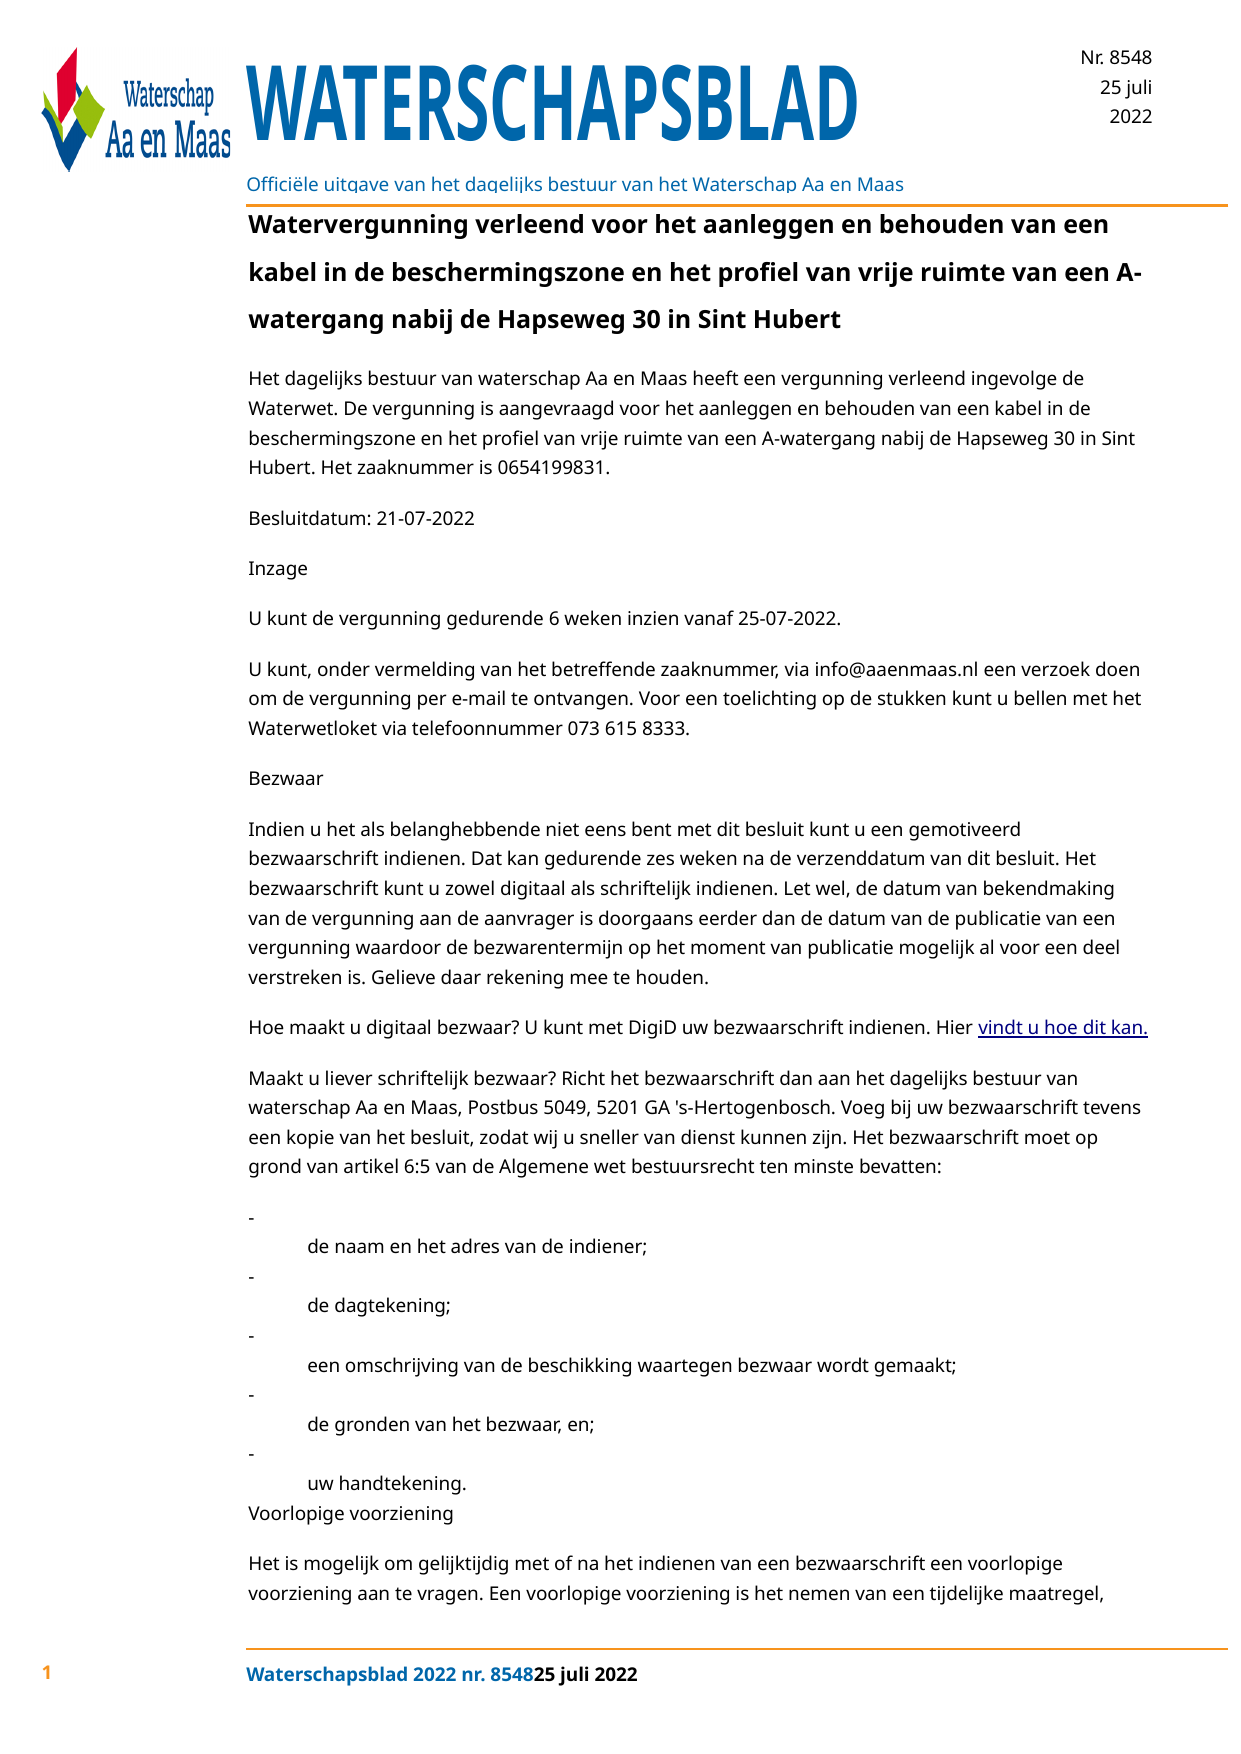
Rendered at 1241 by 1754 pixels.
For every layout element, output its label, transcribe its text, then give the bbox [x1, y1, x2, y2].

text U kunt, onder vermelding van het betreffende zaaknummer, via info@aaenmaas.nl een verzoek doen om de vergunning per e-mail te ontvangen. Voor een toelichting op de stukken kunt u bellen met het Waterwetloket via telefoonnummer 073 615 8333. [248, 656, 1152, 741]
picture [41, 47, 231, 172]
text Watervergunning verleend voor het aanleggen en behouden van een kabel in de beschermingszone en het profiel van vrije ruimte van een A-watergang nabij de Hapseweg 30 in Sint Hubert [248, 207, 1152, 336]
list de gronden van het bezwaar, en; [248, 1411, 1152, 1437]
text Hoe maakt u digitaal bezwaar? U kunt met DigiD uw bezwaarschrift indienen. Hier vindt u hoe dit kan. [248, 1014, 1152, 1040]
list de naam en het adres van de indiener; [248, 1233, 1152, 1259]
text U kunt de vergunning gedurende 6 weken inzien vanaf 25-07-2022. [248, 606, 1152, 631]
text Voorlopige voorziening [248, 1500, 1152, 1525]
text Het is mogelijk om gelijktijdig met of na het indienen van een bezwaarschrift een voorlopige voorziening aan te vragen. Een voorlopige voorziening is het nemen van een tijdelijke maatregel, [248, 1550, 1152, 1605]
text Het dagelijks bestuur van waterschap Aa en Maas heeft een vergunning verleend ingevolge de Waterwet. De vergunning is aangevraagd voor het aanleggen en behouden van een kabel in de beschermingszone en het profiel van vrije ruimte van een A-watergang nabij de Hapseweg 30 in Sint Hubert. Het zaaknummer is 0654199831. [248, 366, 1152, 480]
text Inzage [248, 555, 1152, 581]
list een omschrijving van de beschikking waartegen bezwaar wordt gemaakt; [248, 1352, 1152, 1377]
list uw handtekening. [248, 1470, 1152, 1496]
text Bezwaar [248, 766, 1152, 791]
text Maakt u liever schriftelijk bezwaar? Richt het bezwaarschrift dan aan het dagelijks bestuur van waterschap Aa en Maas, Postbus 5049, 5201 GA 's-Hertogenbosch. Voeg bij uw bezwaarschrift tevens een kopie van het besluit, zodat wij u sneller van dienst kunnen zijn. Het bezwaarschrift moet op grond van artikel 6:5 van de Algemene wet bestuursrecht ten minste bevatten: [248, 1065, 1152, 1179]
text Indien u het als belanghebbende niet eens bent met dit besluit kunt u een gemotiveerd bezwaarschrift indienen. Dat kan gedurende zes weken na de verzenddatum van dit besluit. Het bezwaarschrift kunt u zowel digitaal als schriftelijk indienen. Let wel, de datum van bekendmaking van de vergunning aan de aanvrager is doorgaans eerder dan de datum van de publicatie van een vergunning waardoor de bezwarentermijn op het moment van publicatie mogelijk al voor een deel verstreken is. Gelieve daar rekening mee te houden. [248, 816, 1152, 989]
text Besluitdatum: 21-07-2022 [248, 505, 1152, 530]
list de dagtekening; [248, 1293, 1152, 1318]
